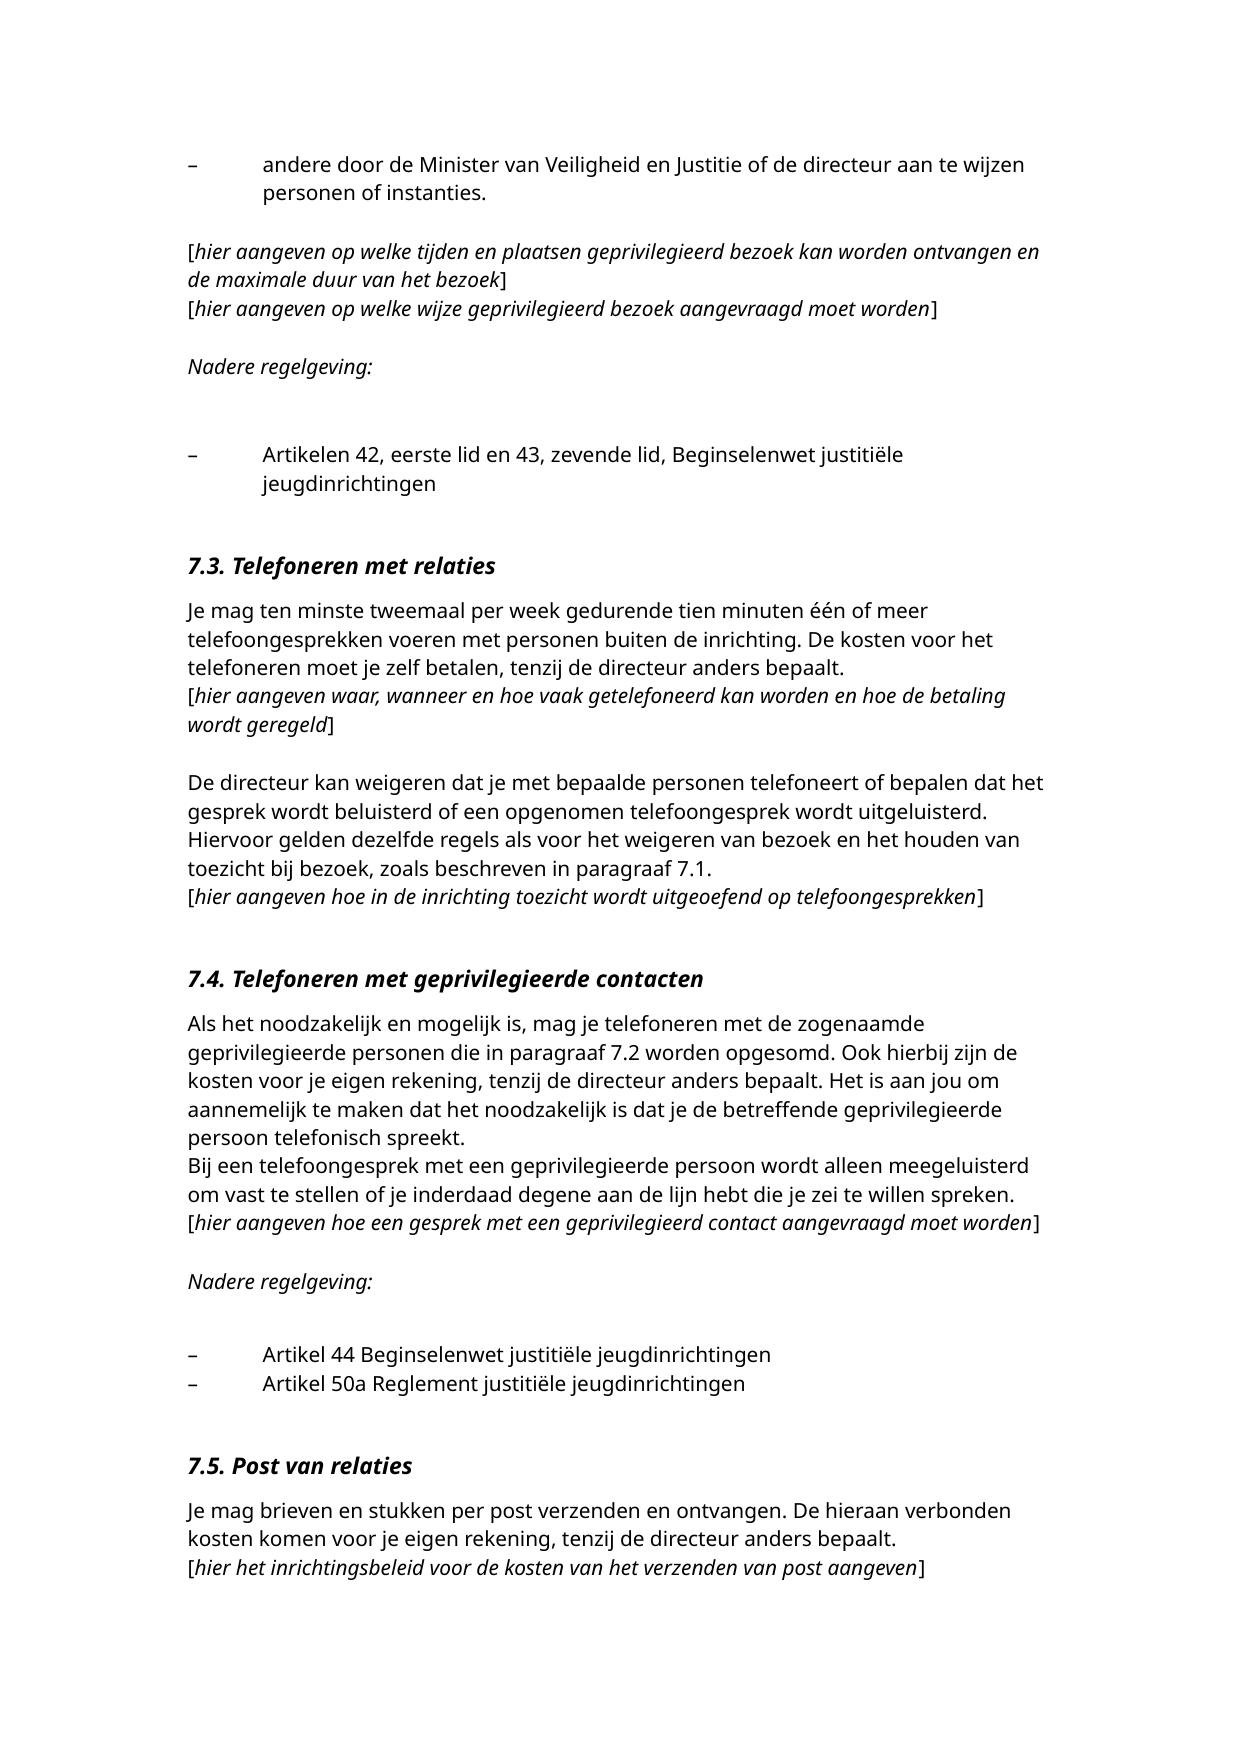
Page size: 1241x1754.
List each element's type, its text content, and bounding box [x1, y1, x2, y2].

subtitle 7.5. Post van relaties [187, 1450, 1053, 1481]
text [hier aangeven hoe in de inrichting toezicht wordt uitgeoefend op telefoongesprekken] [187, 882, 1053, 911]
text Je mag ten minste tweemaal per week gedurende tien minuten één of meer telefoongesprekken voeren met personen buiten de inrichting. De kosten voor het telefoneren moet je zelf betalen, tenzij de directeur anders bepaalt. [187, 596, 1053, 682]
text [hier aangeven hoe een gesprek met een geprivilegieerd contact aangevraagd moet worden] [187, 1208, 1053, 1237]
text [hier aangeven op welke tijden en plaatsen geprivilegieerd bezoek kan worden ontvangen en de maximale duur van het bezoek] [187, 237, 1053, 294]
text De directeur kan weigeren dat je met bepaalde personen telefoneert of bepalen dat het gesprek wordt beluisterd of een opgenomen telefoongesprek wordt uitgeluisterd. Hiervoor gelden dezelfde regels als voor het weigeren van bezoek en het houden van toezicht bij bezoek, zoals beschreven in paragraaf 7.1. [187, 768, 1053, 882]
text Bij een telefoongesprek met een geprivilegieerde persoon wordt alleen meegeluisterd om vast te stellen of je inderdaad degene aan de lijn hebt die je zei te willen spreken. [187, 1152, 1053, 1208]
list Artikel 50a Reglement justitiële jeugdinrichtingen [187, 1369, 1053, 1397]
text Nadere regelgeving: [187, 1267, 1053, 1295]
subtitle 7.3. Telefoneren met relaties [187, 550, 1053, 581]
text [hier aangeven waar, wanneer en hoe vaak getelefoneerd kan worden en hoe de betaling wordt geregeld] [187, 682, 1053, 738]
text Nadere regelgeving: [187, 352, 1053, 381]
text Je mag brieven en stukken per post verzenden en ontvangen. De hieraan verbonden kosten komen voor je eigen rekening, tenzij de directeur anders bepaalt. [187, 1496, 1053, 1553]
text Als het noodzakelijk en mogelijk is, mag je telefoneren met de zogenaamde geprivilegieerde personen die in paragraaf 7.2 worden opgesomd. Ook hierbij zijn de kosten voor je eigen rekening, tenzij de directeur anders bepaalt. Het is aan jou om aannemelijk te maken dat het noodzakelijk is dat je de betreffende geprivilegieerde persoon telefonisch spreekt. [187, 1009, 1053, 1152]
text [hier het inrichtingsbeleid voor de kosten van het verzenden van post aangeven] [187, 1553, 1053, 1581]
list Artikel 44 Beginselenwet justitiële jeugdinrichtingen [187, 1340, 1053, 1369]
subtitle 7.4. Telefoneren met geprivilegieerde contacten [187, 963, 1053, 994]
list Artikelen 42, eerste lid en 43, zevende lid, Beginselenwet justitiële jeugdinrichtingen [187, 441, 1053, 497]
list andere door de Minister van Veiligheid en Justitie of de directeur aan te wijzen personen of instanties. [187, 150, 1053, 207]
text [hier aangeven op welke wijze geprivilegieerd bezoek aangevraagd moet worden] [187, 294, 1053, 322]
